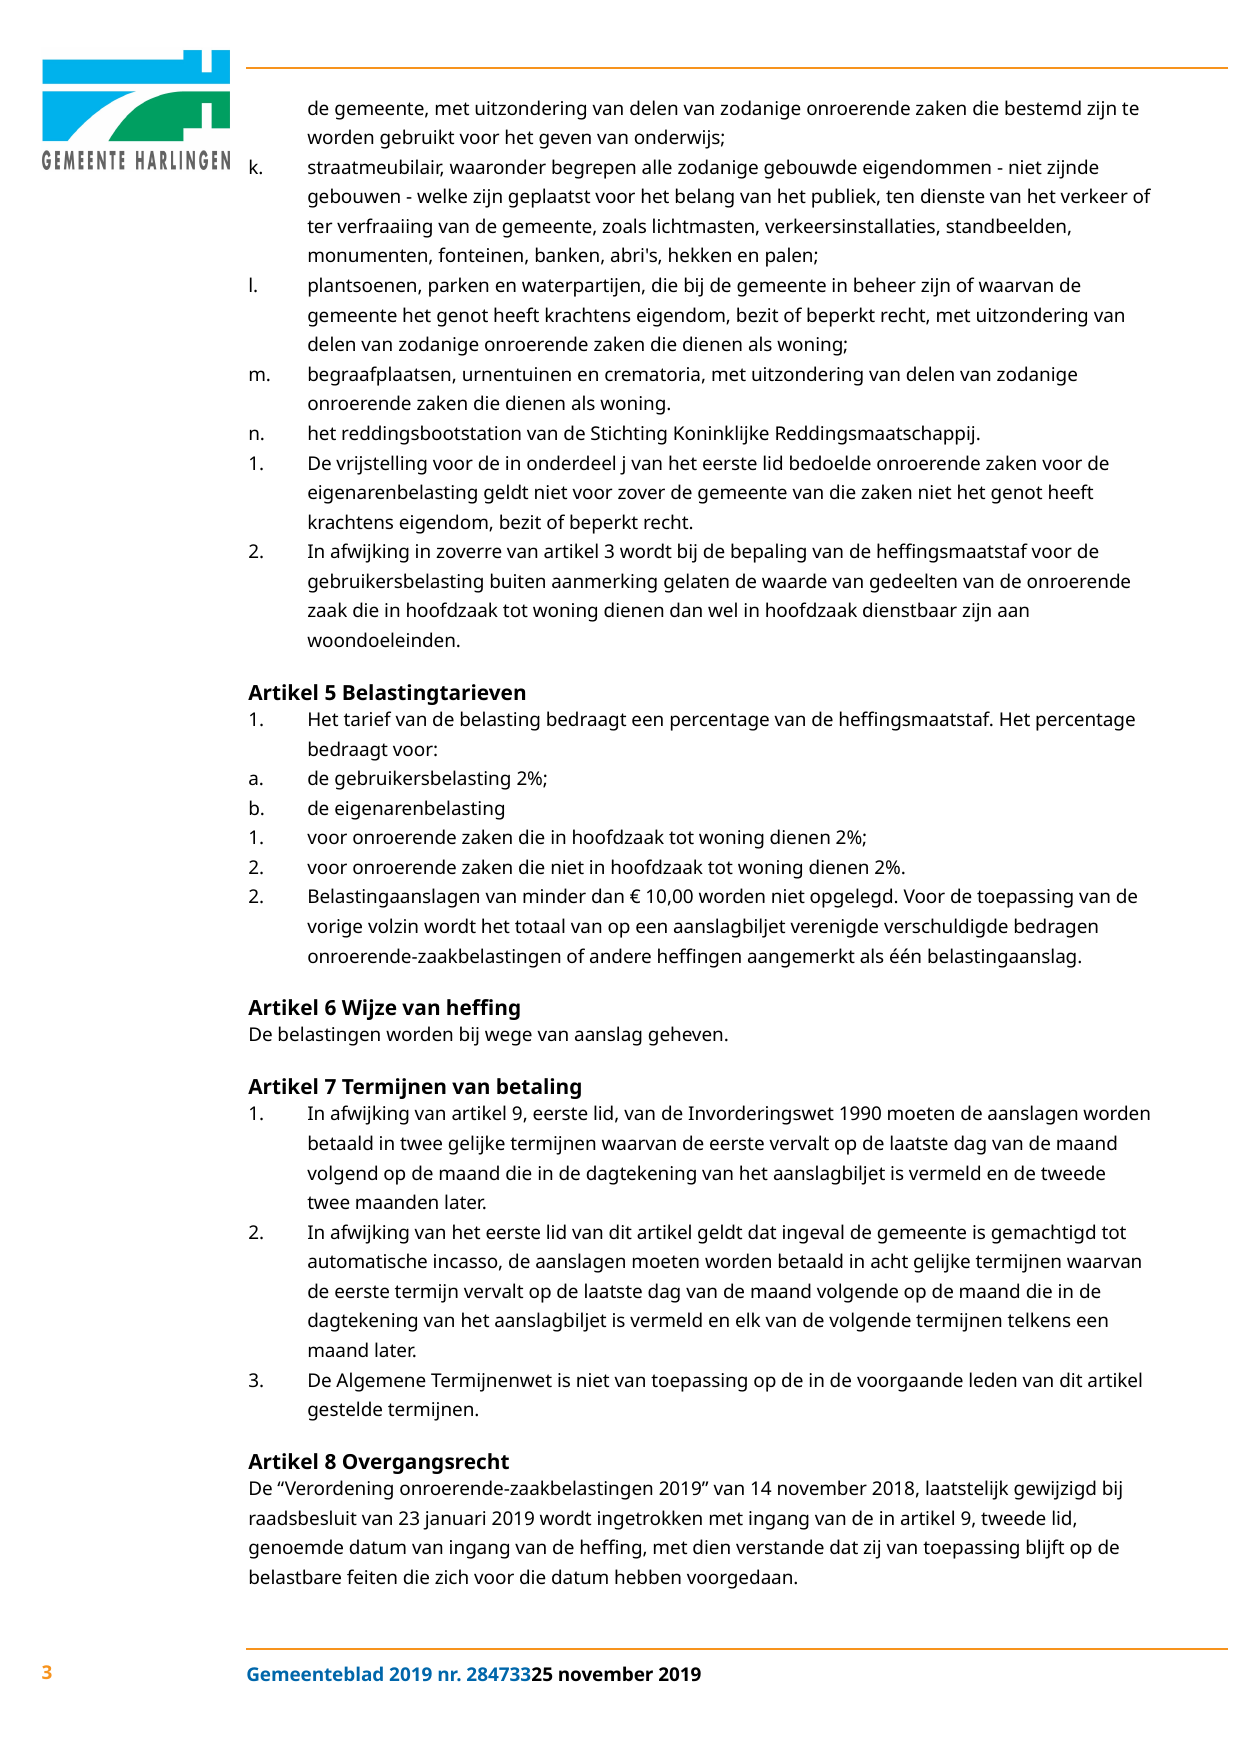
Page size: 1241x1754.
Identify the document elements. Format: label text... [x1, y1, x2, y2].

text Artikel 5 Belastingtarieven [248, 678, 1152, 706]
list De Algemene Termijnenwet is niet van toepassing op de in de voorgaande leden van dit artikel gestelde termijnen. [248, 1367, 1152, 1422]
list Het tarief van de belasting bedraagt een percentage van de heffingsmaatstaf. Het percentage bedraagt voor: [248, 706, 1152, 761]
list plantsoenen, parken en waterpartijen, die bij de gemeente in beheer zijn of waarvan de gemeente het genot heeft krachtens eigendom, bezit of beperkt recht, met uitzondering van delen van zodanige onroerende zaken die dienen als woning; [248, 272, 1152, 357]
text De “Verordening onroerende-zaakbelastingen 2019” van 14 november 2018, laatstelijk gewijzigd bij raadsbesluit van 23 januari 2019 wordt ingetrokken met ingang van de in artikel 9, tweede lid, genoemde datum van ingang van de heffing, met dien verstande dat zij van toepassing blijft op de belastbare feiten die zich voor die datum hebben voorgedaan. [248, 1475, 1152, 1590]
text De belastingen worden bij wege van aanslag geheven. [248, 1022, 1152, 1047]
list begraafplaatsen, urnentuinen en crematoria, met uitzondering van delen van zodanige onroerende zaken die dienen als woning. [248, 361, 1152, 416]
text Artikel 8 Overgangsrecht [248, 1447, 1152, 1475]
list De vrijstelling voor de in onderdeel j van het eerste lid bedoelde onroerende zaken voor de eigenarenbelasting geldt niet voor zover de gemeente van die zaken niet het genot heeft krachtens eigendom, bezit of beperkt recht. [248, 450, 1152, 535]
picture [41, 47, 231, 172]
list de gemeente, met uitzondering van delen van zodanige onroerende zaken die bestemd zijn te worden gebruikt voor het geven van onderwijs; [248, 95, 1152, 150]
list In afwijking van het eerste lid van dit artikel geldt dat ingeval de gemeente is gemachtigd tot automatische incasso, de aanslagen moeten worden betaald in acht gelijke termijnen waarvan de eerste termijn vervalt op de laatste dag van de maand volgende op de maand die in de dagtekening van het aanslagbiljet is vermeld en elk van de volgende termijnen telkens een maand later. [248, 1219, 1152, 1363]
list Belastingaanslagen van minder dan € 10,00 worden niet opgelegd. Voor de toepassing van de vorige volzin wordt het totaal van op een aanslagbiljet verenigde verschuldigde bedragen onroerende-zaakbelastingen of andere heffingen aangemerkt als één belastingaanslag. [248, 884, 1152, 968]
text Artikel 7 Termijnen van betaling [248, 1072, 1152, 1101]
list het reddingsbootstation van de Stichting Koninklijke Reddingsmaatschappij. [248, 420, 1152, 446]
list voor onroerende zaken die niet in hoofdzaak tot woning dienen 2%. [248, 854, 1152, 880]
list straatmeubilair, waaronder begrepen alle zodanige gebouwde eigendommen - niet zijnde gebouwen - welke zijn geplaatst voor het belang van het publiek, ten dienste van het verkeer of ter verfraaiing van de gemeente, zoals lichtmasten, verkeersinstallaties, standbeelden, monumenten, fonteinen, banken, abri's, hekken en palen; [248, 154, 1152, 268]
text Artikel 6 Wijze van heffing [248, 993, 1152, 1022]
list de eigenarenbelasting [248, 795, 1152, 821]
list voor onroerende zaken die in hoofdzaak tot woning dienen 2%; [248, 824, 1152, 850]
list In afwijking van artikel 9, eerste lid, van de Invorderingswet 1990 moeten de aanslagen worden betaald in twee gelijke termijnen waarvan de eerste vervalt op de laatste dag van de maand volgend op de maand die in de dagtekening van het aanslagbiljet is vermeld en de tweede twee maanden later. [248, 1101, 1152, 1215]
list de gebruikersbelasting 2%; [248, 765, 1152, 791]
list In afwijking in zoverre van artikel 3 wordt bij de bepaling van de heffingsmaatstaf voor de gebruikersbelasting buiten aanmerking gelaten de waarde van gedeelten van de onroerende zaak die in hoofdzaak tot woning dienen dan wel in hoofdzaak dienstbaar zijn aan woondoeleinden. [248, 538, 1152, 653]
